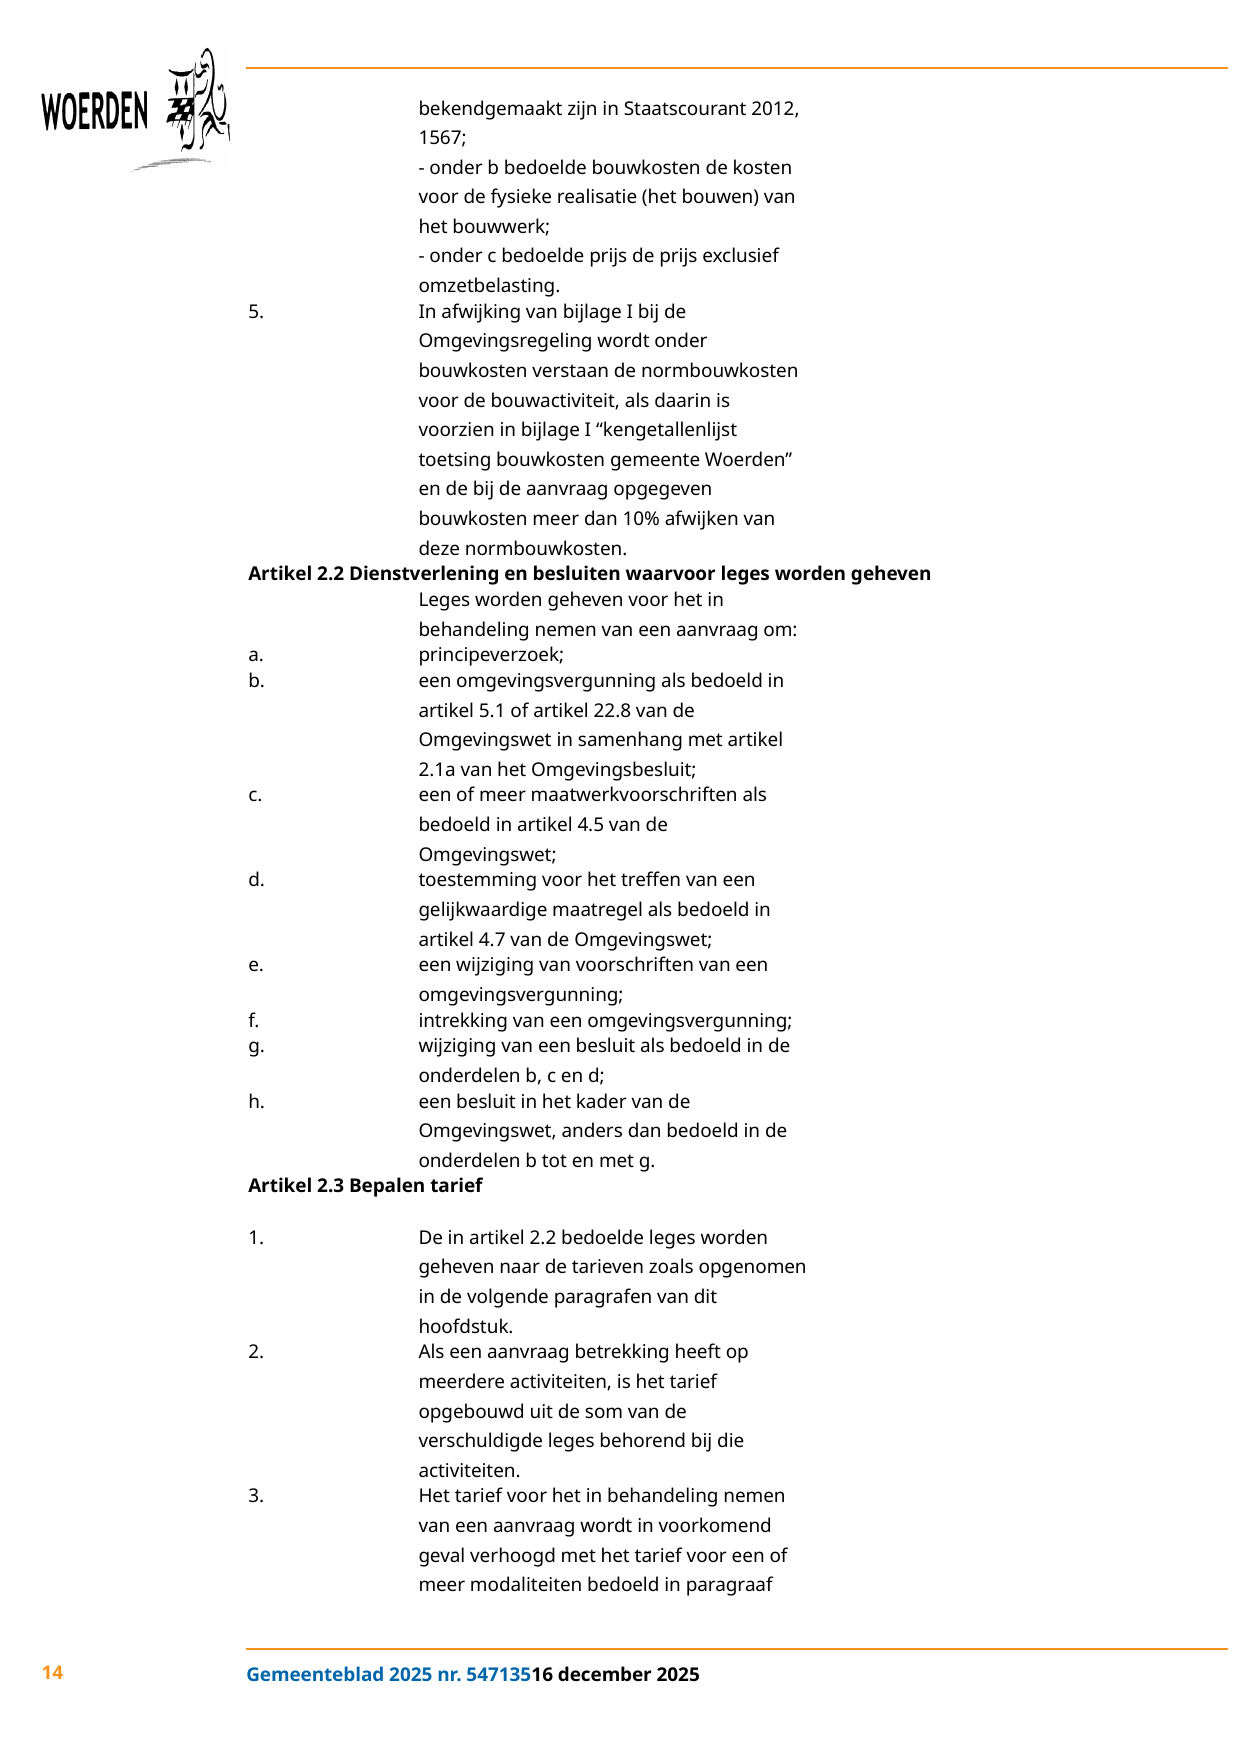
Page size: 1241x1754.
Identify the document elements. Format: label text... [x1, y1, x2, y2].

table_cell [248, 1199, 418, 1224]
table_cell Leges worden geheven voor het in behandeling nemen van een aanvraag om: [418, 586, 811, 641]
table_cell [981, 1088, 1152, 1173]
table_cell De in artikel 2.2 bedoelde leges worden geheven naar de tarieven zoals opgenomen in de volgende paragrafen van dit hoofdstuk. [418, 1224, 811, 1339]
table_cell b. [248, 667, 418, 782]
table_cell [981, 1033, 1152, 1088]
table_cell f. [248, 1007, 418, 1032]
table_cell [811, 1339, 981, 1483]
table_cell [981, 782, 1152, 867]
table_cell toestemming voor het treffen van een gelijkwaardige maatregel als bedoeld in artikel 4.7 van de Omgevingswet; [418, 867, 811, 951]
table_cell een wijziging van voorschriften van een omgevingsvergunning; [418, 951, 811, 1007]
table_cell [248, 95, 418, 298]
table_cell [811, 1199, 981, 1224]
table_cell [981, 867, 1152, 951]
table_cell [981, 641, 1152, 667]
table_cell principeverzoek; [418, 641, 811, 667]
table_cell [248, 586, 418, 641]
table_cell 1. [248, 1224, 418, 1339]
table_cell een omgevingsvergunning als bedoeld in artikel 5.1 of artikel 22.8 van de Omgevingswet in samenhang met artikel 2.1a van het Omgevingsbesluit; [418, 667, 811, 782]
table_cell bekendgemaakt zijn in Staatscourant 2012, 1567; - onder b bedoelde bouwkosten de kosten voor de fysieke realisatie (het bouwen) van het bouwwerk; - onder c bedoelde prijs de prijs exclusief omzetbelasting. [418, 95, 811, 298]
table_cell [811, 1483, 981, 1597]
table_cell In afwijking van bijlage I bij de Omgevingsregeling wordt onder bouwkosten verstaan de normbouwkosten voor de bouwactiviteit, als daarin is voorzien in bijlage I “kengetallenlijst toetsing bouwkosten gemeente Woerden” en de bij de aanvraag opgegeven bouwkosten meer dan 10% afwijken van deze normbouwkosten. [418, 298, 811, 560]
table_cell [981, 1339, 1152, 1483]
table_cell een of meer maatwerkvoorschriften als bedoeld in artikel 4.5 van de Omgevingswet; [418, 782, 811, 867]
table_cell 2. [248, 1339, 418, 1483]
table_cell c. [248, 782, 418, 867]
table_cell [811, 298, 981, 560]
table_cell [981, 586, 1152, 641]
table_cell wijziging van een besluit als bedoeld in de onderdelen b, c en d; [418, 1033, 811, 1088]
table_cell intrekking van een omgevingsvergunning; [418, 1007, 811, 1032]
table_cell [811, 1007, 981, 1032]
table_cell g. [248, 1033, 418, 1088]
table_cell [418, 1199, 811, 1224]
table_cell Als een aanvraag betrekking heeft op meerdere activiteiten, is het tarief opgebouwd uit de som van de verschuldigde leges behorend bij die activiteiten. [418, 1339, 811, 1483]
table_cell d. [248, 867, 418, 951]
table_cell [811, 1224, 981, 1339]
table_cell [811, 1033, 981, 1088]
table_cell [811, 951, 981, 1007]
table_cell [811, 782, 981, 867]
table_cell Artikel 2.2 Dienstverlening en besluiten waarvoor leges worden geheven [248, 560, 981, 586]
table_cell [811, 586, 981, 641]
table_cell [981, 1199, 1152, 1224]
table_cell h. [248, 1088, 418, 1173]
table_cell [811, 641, 981, 667]
picture [41, 47, 231, 172]
table_cell [811, 1088, 981, 1173]
table_cell [981, 95, 1152, 298]
table_cell [981, 1007, 1152, 1032]
table_cell e. [248, 951, 418, 1007]
table_cell a. [248, 641, 418, 667]
table_cell 3. [248, 1483, 418, 1597]
table_cell [981, 1224, 1152, 1339]
table_cell Het tarief voor het in behandeling nemen van een aanvraag wordt in voorkomend geval verhoogd met het tarief voor een of meer modaliteiten bedoeld in paragraaf [418, 1483, 811, 1597]
table_cell [811, 667, 981, 782]
table_cell [981, 1483, 1152, 1597]
table_cell 5. [248, 298, 418, 560]
table_cell een besluit in het kader van de Omgevingswet, anders dan bedoeld in de onderdelen b tot en met g. [418, 1088, 811, 1173]
table_cell [811, 867, 981, 951]
table_cell [981, 667, 1152, 782]
table_cell [981, 298, 1152, 560]
table_cell [981, 951, 1152, 1007]
table_cell [811, 95, 981, 298]
table_cell Artikel 2.3 Bepalen tarief [248, 1173, 981, 1198]
